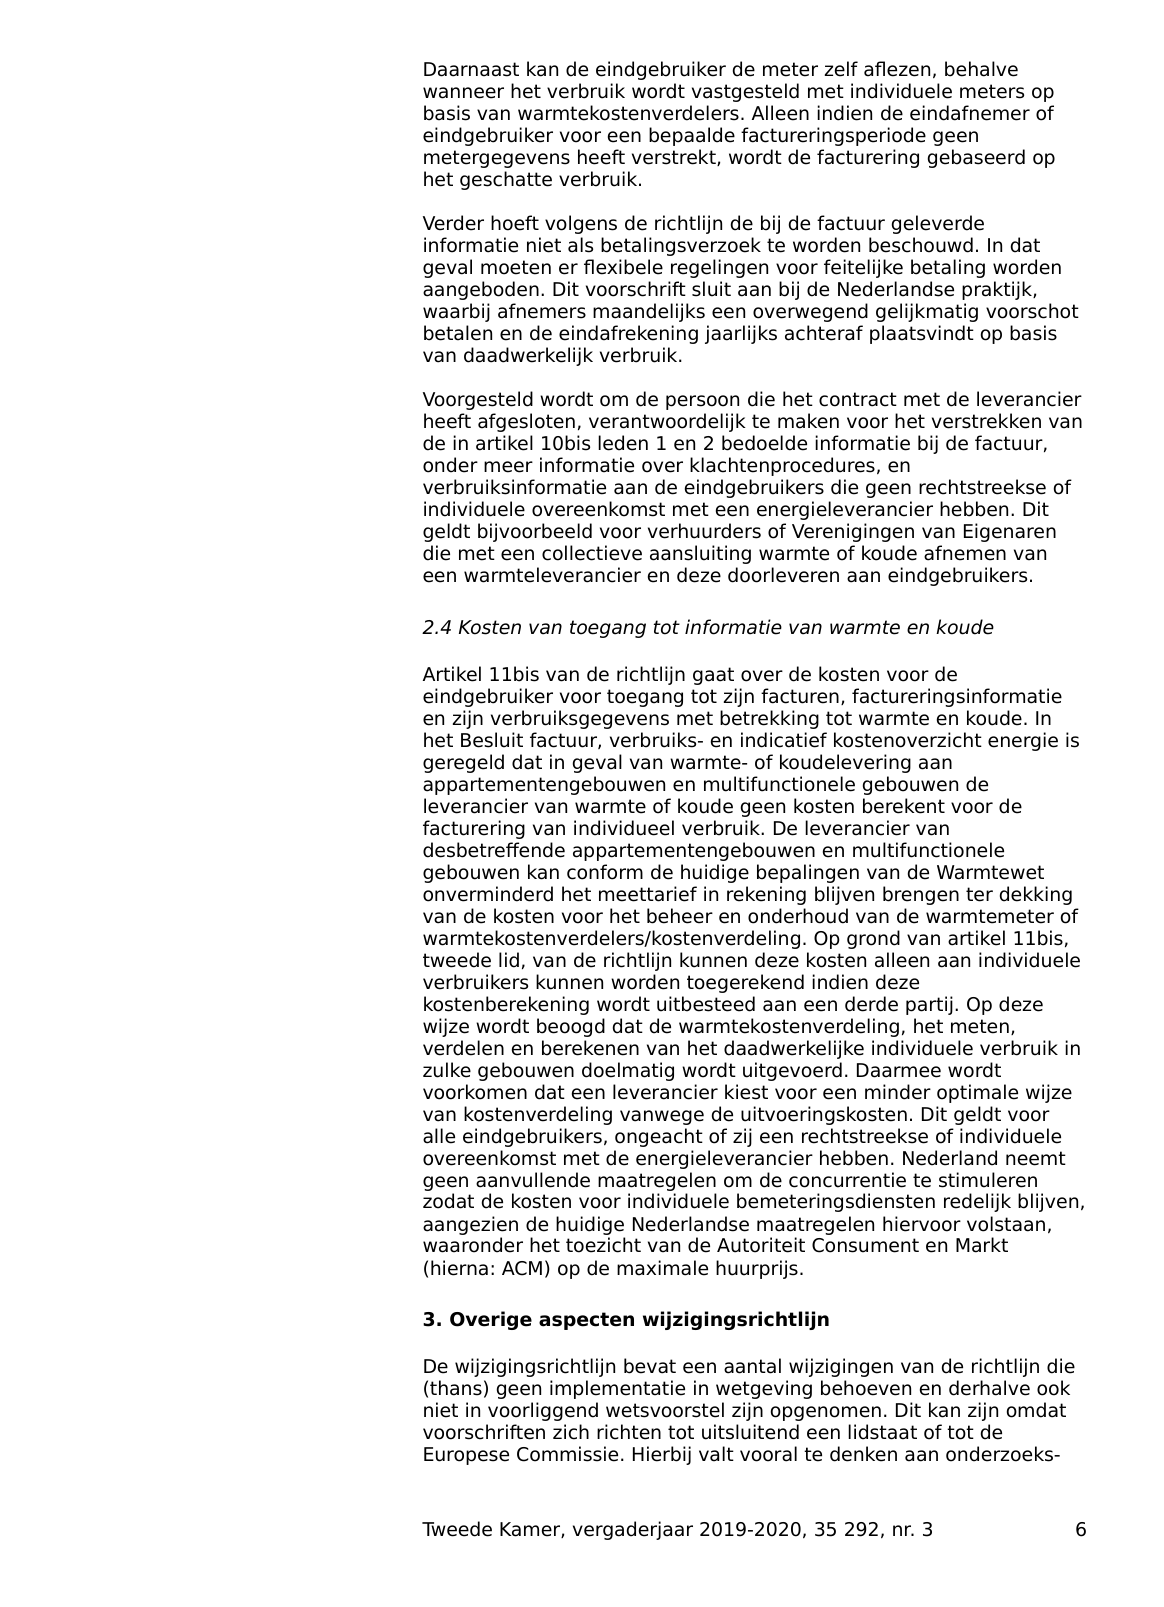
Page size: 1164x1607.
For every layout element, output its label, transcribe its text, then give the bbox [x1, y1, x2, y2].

text Verder hoeft volgens de richtlijn de bij de factuur geleverde informatie niet als betalingsverzoek te worden beschouwd. In dat geval moeten er flexibele regelingen voor feitelijke betaling worden aangeboden. Dit voorschrift sluit aan bij de Nederlandse praktijk, waarbij afnemers maandelijks een overwegend gelijkmatig voorschot betalen en de eindafrekening jaarlijks achteraf plaatsvindt op basis van daadwerkelijk verbruik. [422, 213, 1087, 367]
subtitle 3. Overige aspecten wijzigingsrichtlijn [422, 1309, 1087, 1331]
text De wijzigingsrichtlijn bevat een aantal wijzigingen van de richtlijn die (thans) geen implementatie in wetgeving behoeven en derhalve ook niet in voorliggend wetsvoorstel zijn opgenomen. Dit kan zijn omdat voorschriften zich richten tot uitsluitend een lidstaat of tot de Europese Commissie. Hierbij valt vooral te denken aan onderzoeks- [422, 1356, 1087, 1466]
text Artikel 11bis van de richtlijn gaat over de kosten voor de eindgebruiker voor toegang tot zijn facturen, factureringsinformatie en zijn verbruiksgegevens met betrekking tot warmte en koude. In het Besluit factuur, verbruiks- en indicatief kostenoverzicht energie is geregeld dat in geval van warmte- of koudelevering aan appartementengebouwen en multifunctionele gebouwen de leverancier van warmte of koude geen kosten berekent voor de facturering van individueel verbruik. De leverancier van desbetreffende appartementengebouwen en multifunctionele gebouwen kan conform de huidige bepalingen van de Warmtewet onverminderd het meettarief in rekening blijven brengen ter dekking van de kosten voor het beheer en onderhoud van de warmtemeter of warmtekostenverdelers/kostenverdeling. Op grond van artikel 11bis, tweede lid, van de richtlijn kunnen deze kosten alleen aan individuele verbruikers kunnen worden toegerekend indien deze kostenberekening wordt uitbesteed aan een derde partij. Op deze wijze wordt beoogd dat de warmtekostenverdeling, het meten, verdelen en berekenen van het daadwerkelijke individuele verbruik in zulke gebouwen doelmatig wordt uitgevoerd. Daarmee wordt voorkomen dat een leverancier kiest voor een minder optimale wijze van kostenverdeling vanwege de uitvoeringskosten. Dit geldt voor alle eindgebruikers, ongeacht of zij een rechtstreekse of individuele overeenkomst met de energieleverancier hebben. Nederland neemt geen aanvullende maatregelen om de concurrentie te stimuleren zodat de kosten voor individuele bemeteringsdiensten redelijk blijven, aangezien de huidige Nederlandse maatregelen hiervoor volstaan, waaronder het toezicht van de Autoriteit Consument en Markt (hierna: ACM) op de maximale huurprijs. [422, 664, 1087, 1279]
text Daarnaast kan de eindgebruiker de meter zelf aflezen, behalve wanneer het verbruik wordt vastgesteld met individuele meters op basis van warmtekostenverdelers. Alleen indien de eindafnemer of eindgebruiker voor een bepaalde factureringsperiode geen metergegevens heeft verstrekt, wordt de facturering gebaseerd op het geschatte verbruik. [422, 59, 1087, 191]
subtitle 2.4 Kosten van toegang tot informatie van warmte en koude [422, 617, 1087, 639]
text Voorgesteld wordt om de persoon die het contract met de leverancier heeft afgesloten, verantwoordelijk te maken voor het verstrekken van de in artikel 10bis leden 1 en 2 bedoelde informatie bij de factuur, onder meer informatie over klachtenprocedures, en verbruiksinformatie aan de eindgebruikers die geen rechtstreekse of individuele overeenkomst met een energieleverancier hebben. Dit geldt bijvoorbeeld voor verhuurders of Verenigingen van Eigenaren die met een collectieve aansluiting warmte of koude afnemen van een warmteleverancier en deze doorleveren aan eindgebruikers. [422, 389, 1087, 587]
